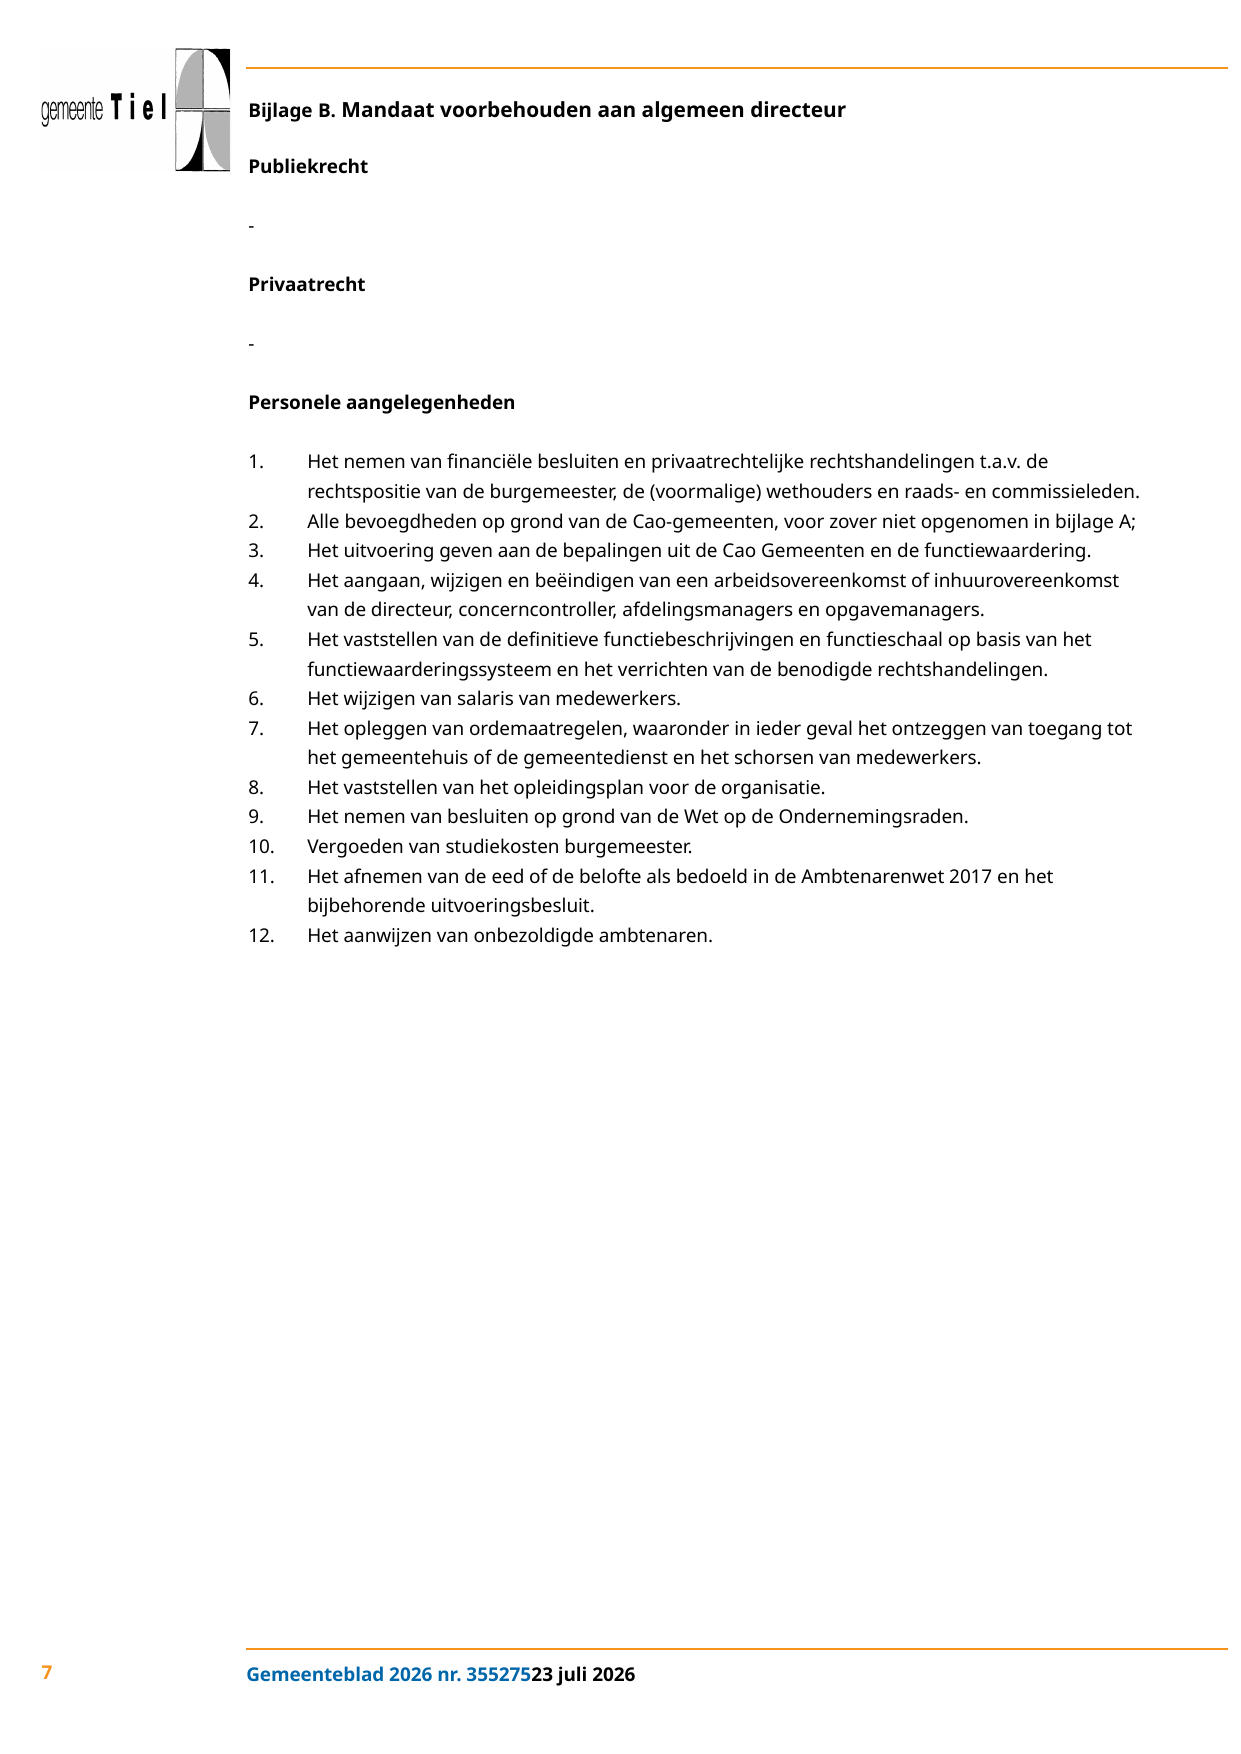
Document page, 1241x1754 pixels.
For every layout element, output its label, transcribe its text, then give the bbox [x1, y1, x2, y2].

list Vergoeden van studiekosten burgemeester. [248, 833, 1152, 859]
list Het opleggen van ordemaatregelen, waaronder in ieder geval het ontzeggen van toegang tot het gemeentehuis of de gemeentedienst en het schorsen van medewerkers. [248, 715, 1152, 770]
list Alle bevoegdheden op grond van de Cao-gemeenten, voor zover niet opgenomen in bijlage A; [248, 508, 1152, 534]
text Personele aangelegenheden [248, 389, 1152, 415]
text - [248, 212, 1152, 238]
list Het vaststellen van het opleidingsplan voor de organisatie. [248, 774, 1152, 800]
list Het uitvoering geven aan de bepalingen uit de Cao Gemeenten en de functiewaardering. [248, 537, 1152, 563]
list Het nemen van financiële besluiten en privaatrechtelijke rechtshandelingen t.a.v. de rechtspositie van de burgemeester, de (voormalige) wethouders en raads- en commissieleden. [248, 449, 1152, 504]
list Het nemen van besluiten op grond van de Wet op de Ondernemingsraden. [248, 804, 1152, 829]
text - [248, 330, 1152, 356]
list Het aanwijzen van onbezoldigde ambtenaren. [248, 922, 1152, 948]
list Het vaststellen van de definitieve functiebeschrijvingen en functieschaal op basis van het functiewaarderingssysteem en het verrichten van de benodigde rechtshandelingen. [248, 626, 1152, 682]
list Het afnemen van de eed of de belofte als bedoeld in de Ambtenarenwet 2017 en het bijbehorende uitvoeringsbesluit. [248, 863, 1152, 918]
list Het aangaan, wijzigen en beëindigen van een arbeidsovereenkomst of inhuurovereenkomst van de directeur, concerncontroller, afdelingsmanagers en opgavemanagers. [248, 567, 1152, 622]
text Publiekrecht [248, 153, 1152, 179]
list Het wijzigen van salaris van medewerkers. [248, 685, 1152, 711]
picture [41, 47, 231, 172]
text Bijlage B. Mandaat voorbehouden aan algemeen directeur [248, 95, 1152, 123]
text Privaatrecht [248, 271, 1152, 297]
